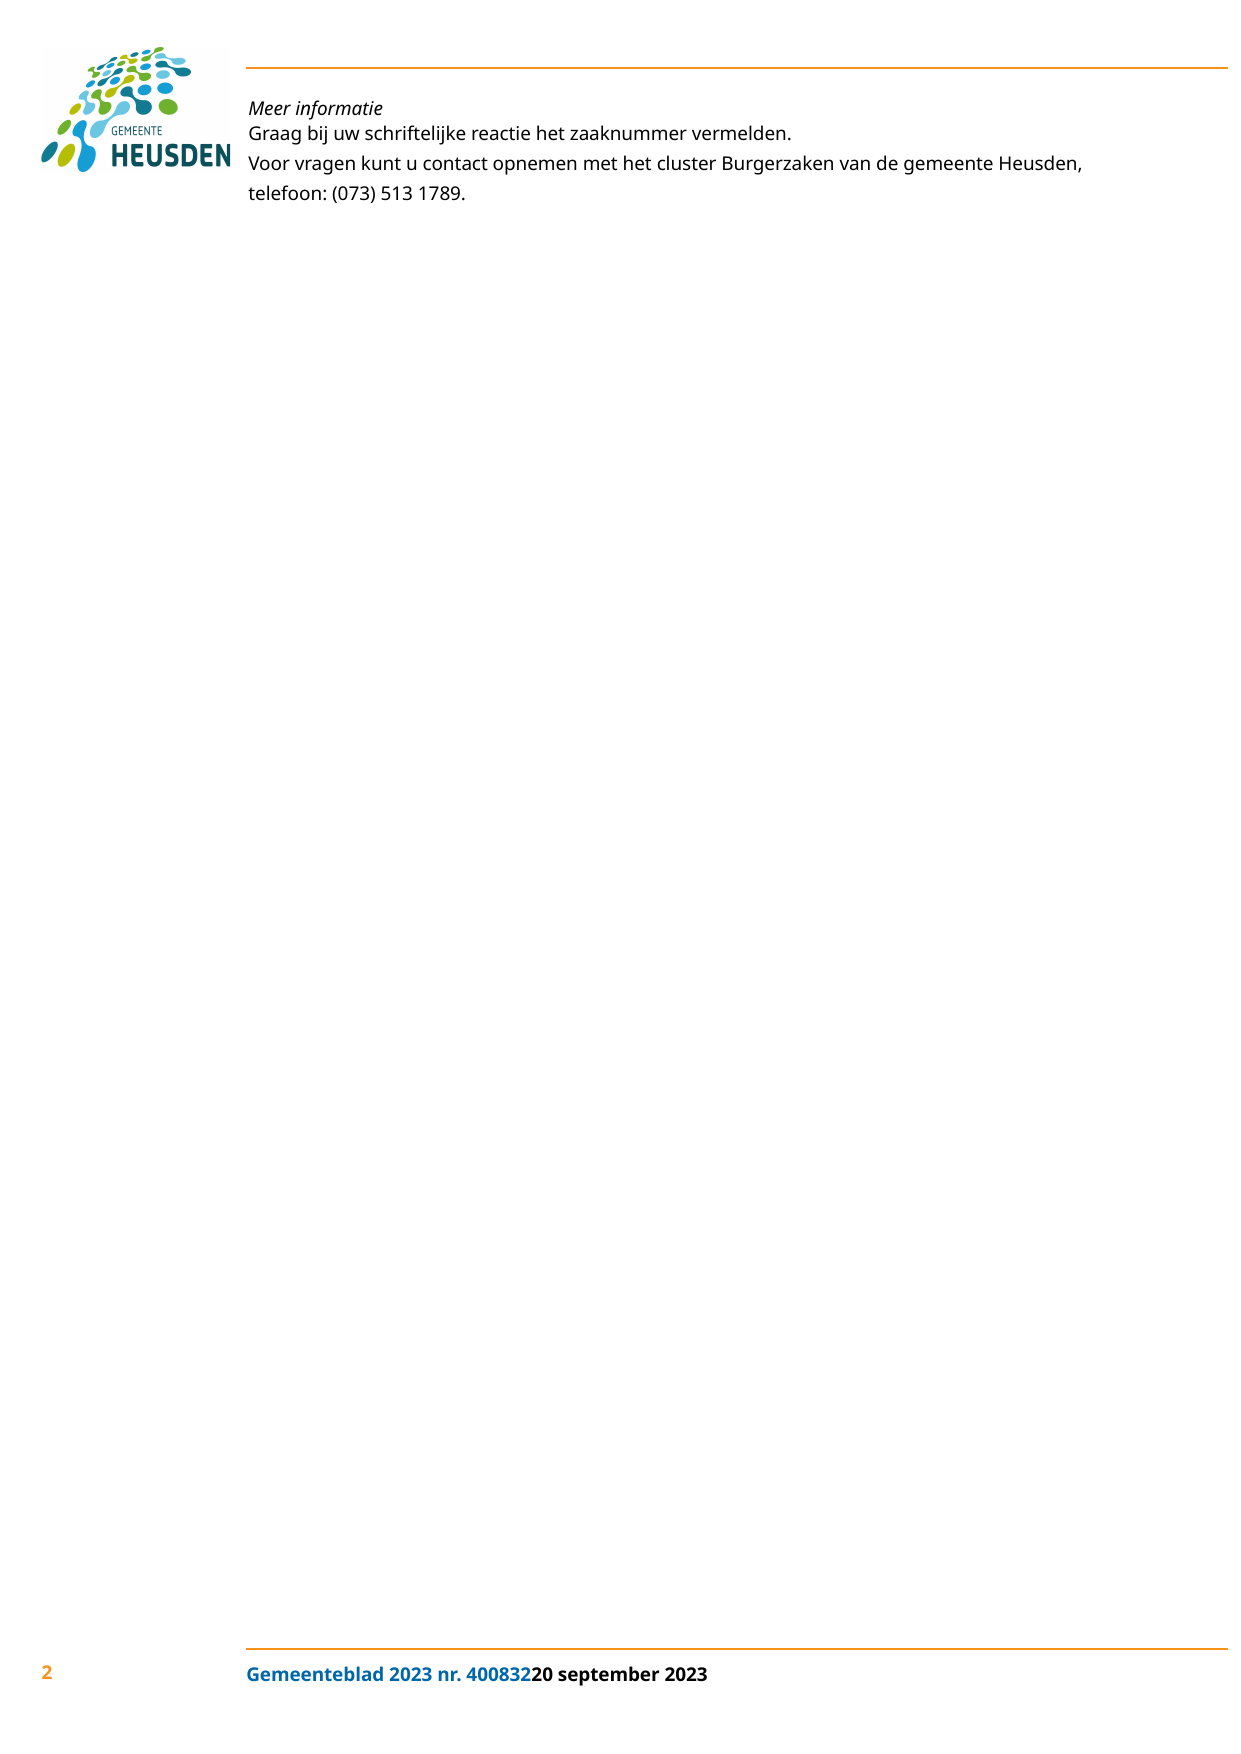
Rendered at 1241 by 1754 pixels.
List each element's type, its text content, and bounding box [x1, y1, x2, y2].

text Graag bij uw schriftelijke reactie het zaaknummer vermelden. [248, 121, 1152, 146]
text Meer informatie [248, 95, 1152, 121]
picture [41, 47, 231, 172]
text Voor vragen kunt u contact opnemen met het cluster Burgerzaken van de gemeente Heusden, telefoon: (073) 513 1789. [248, 150, 1152, 205]
